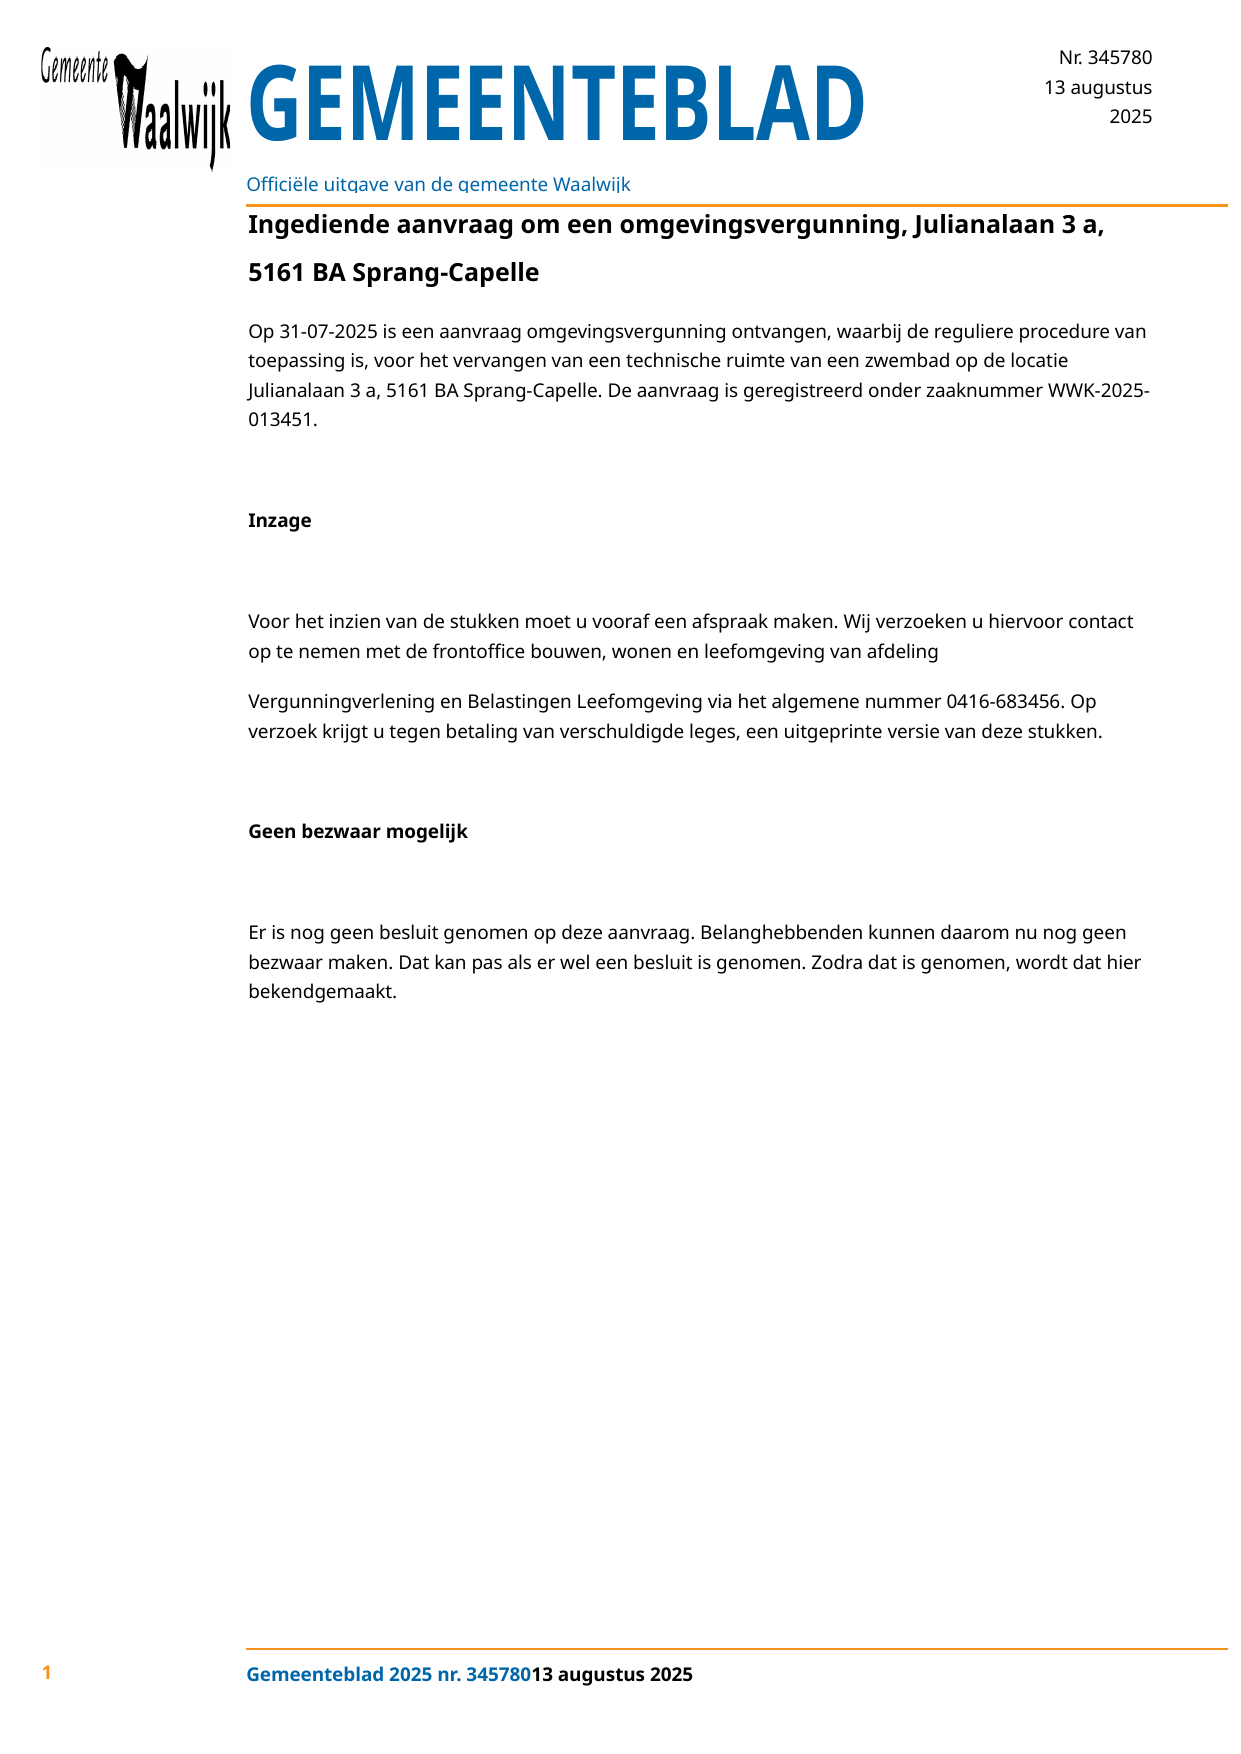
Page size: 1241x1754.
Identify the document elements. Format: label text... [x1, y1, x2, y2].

text Geen bezwaar mogelijk [248, 819, 1152, 844]
text Vergunningverlening en Belastingen Leefomgeving via het algemene nummer 0416-683456. Op verzoek krijgt u tegen betaling van verschuldigde leges, een uitgeprinte versie van deze stukken. [248, 688, 1152, 744]
text Ingediende aanvraag om een omgevingsvergunning, Julianalaan 3 a, 5161 BA Sprang-Capelle [248, 207, 1152, 288]
text Er is nog geen besluit genomen op deze aanvraag. Belanghebbenden kunnen daarom nu nog geen bezwaar maken. Dat kan pas als er wel een besluit is genomen. Zodra dat is genomen, wordt dat hier bekendgemaakt. [248, 919, 1152, 1004]
text Voor het inzien van de stukken moet u vooraf een afspraak maken. Wij verzoeken u hiervoor contact op te nemen met de frontoffice bouwen, wonen en leefomgeving van afdeling [248, 608, 1152, 664]
picture [41, 47, 231, 172]
text Inzage [248, 507, 1152, 533]
text Op 31-07-2025 is een aanvraag omgevingsvergunning ontvangen, waarbij de reguliere procedure van toepassing is, voor het vervangen van een technische ruimte van een zwembad op de locatie Julianalaan 3 a, 5161 BA Sprang-Capelle. De aanvraag is geregistreerd onder zaaknummer WWK-2025-013451. [248, 318, 1152, 432]
